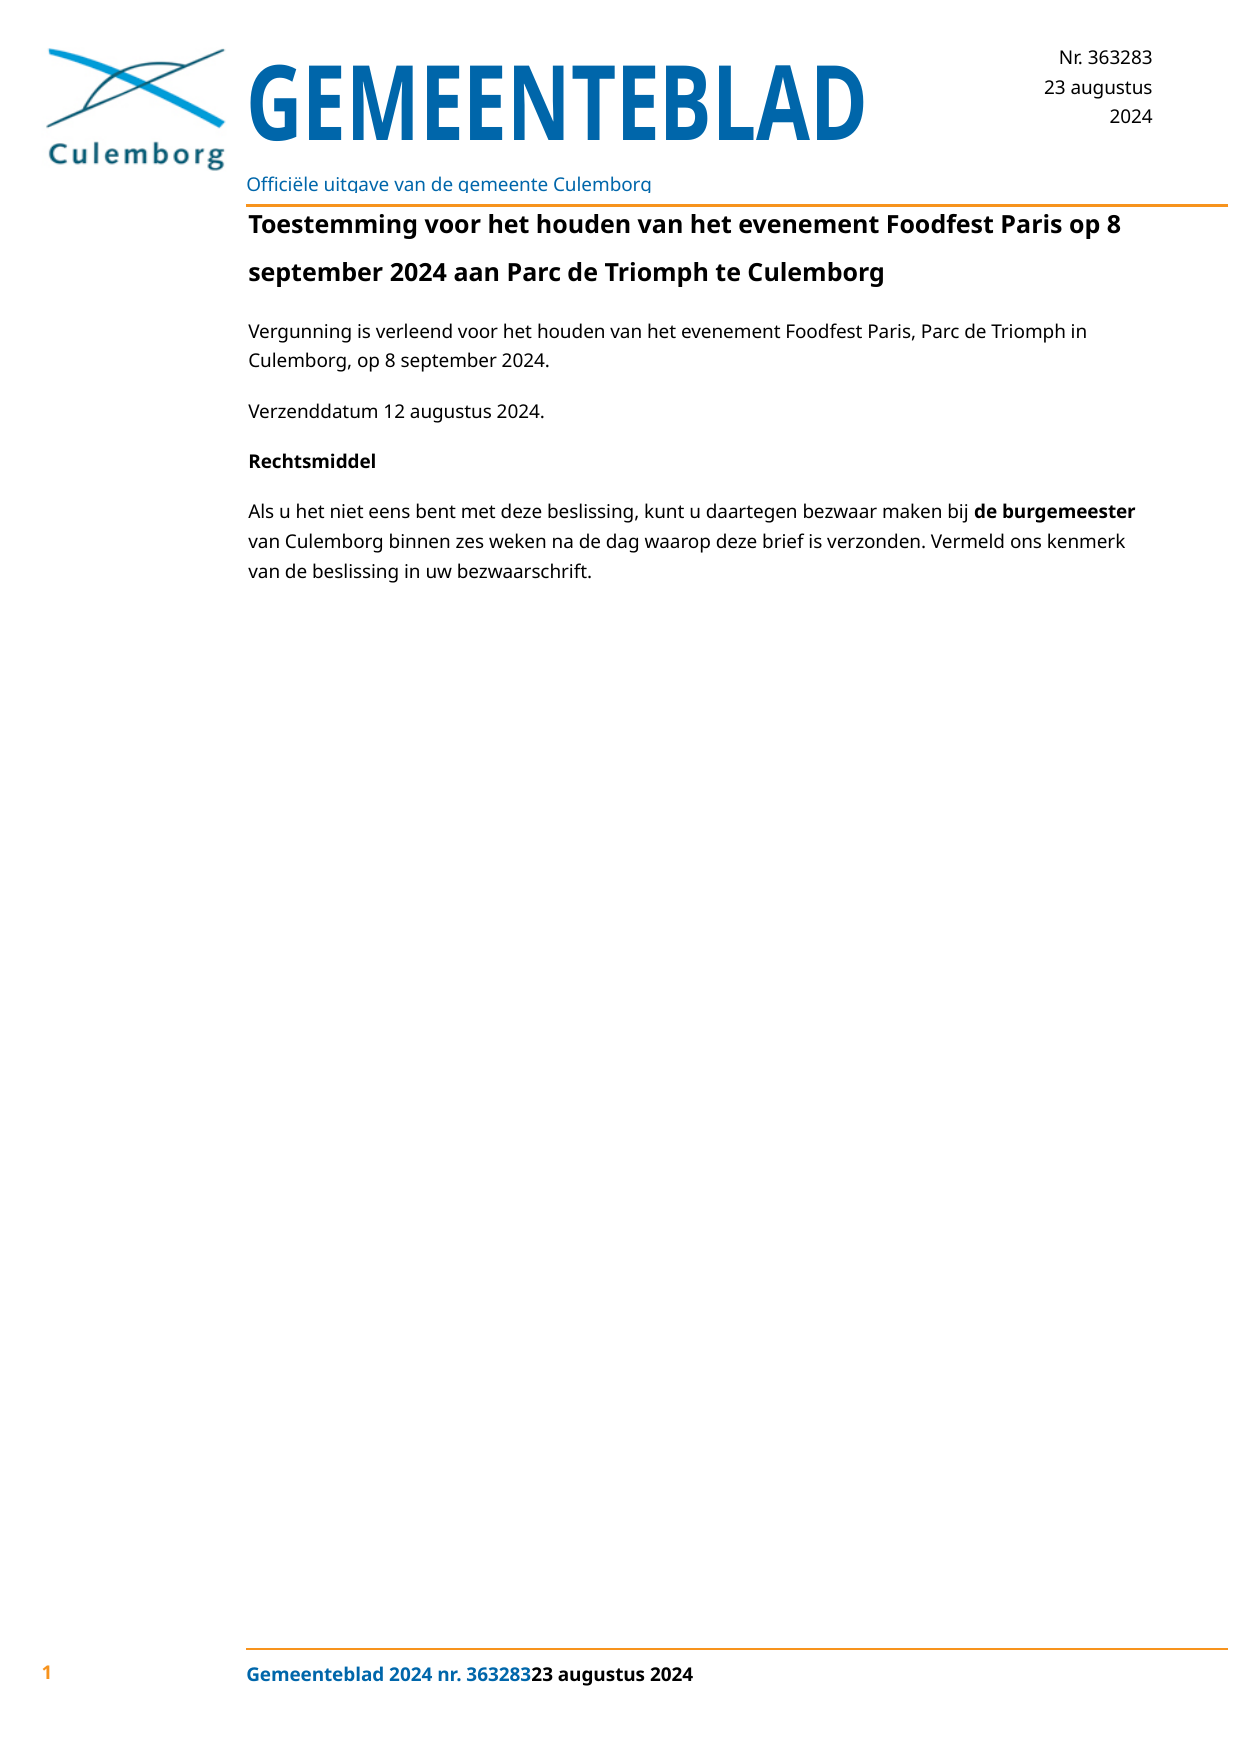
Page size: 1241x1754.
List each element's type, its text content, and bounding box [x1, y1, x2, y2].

text Als u het niet eens bent met deze beslissing, kunt u daartegen bezwaar maken bij de burgemeester van Culemborg binnen zes weken na de dag waarop deze brief is verzonden. Vermeld ons kenmerk van de beslissing in uw bezwaarschrift. [248, 499, 1152, 584]
text Rechtsmiddel [248, 448, 1152, 474]
text Toestemming voor het houden van het evenement Foodfest Paris op 8 september 2024 aan Parc de Triomph te Culemborg [248, 207, 1152, 288]
text Verzenddatum 12 augustus 2024. [248, 398, 1152, 424]
text Vergunning is verleend voor het houden van het evenement Foodfest Paris, Parc de Triomph in Culemborg, op 8 september 2024. [248, 318, 1152, 373]
picture [41, 47, 231, 172]
